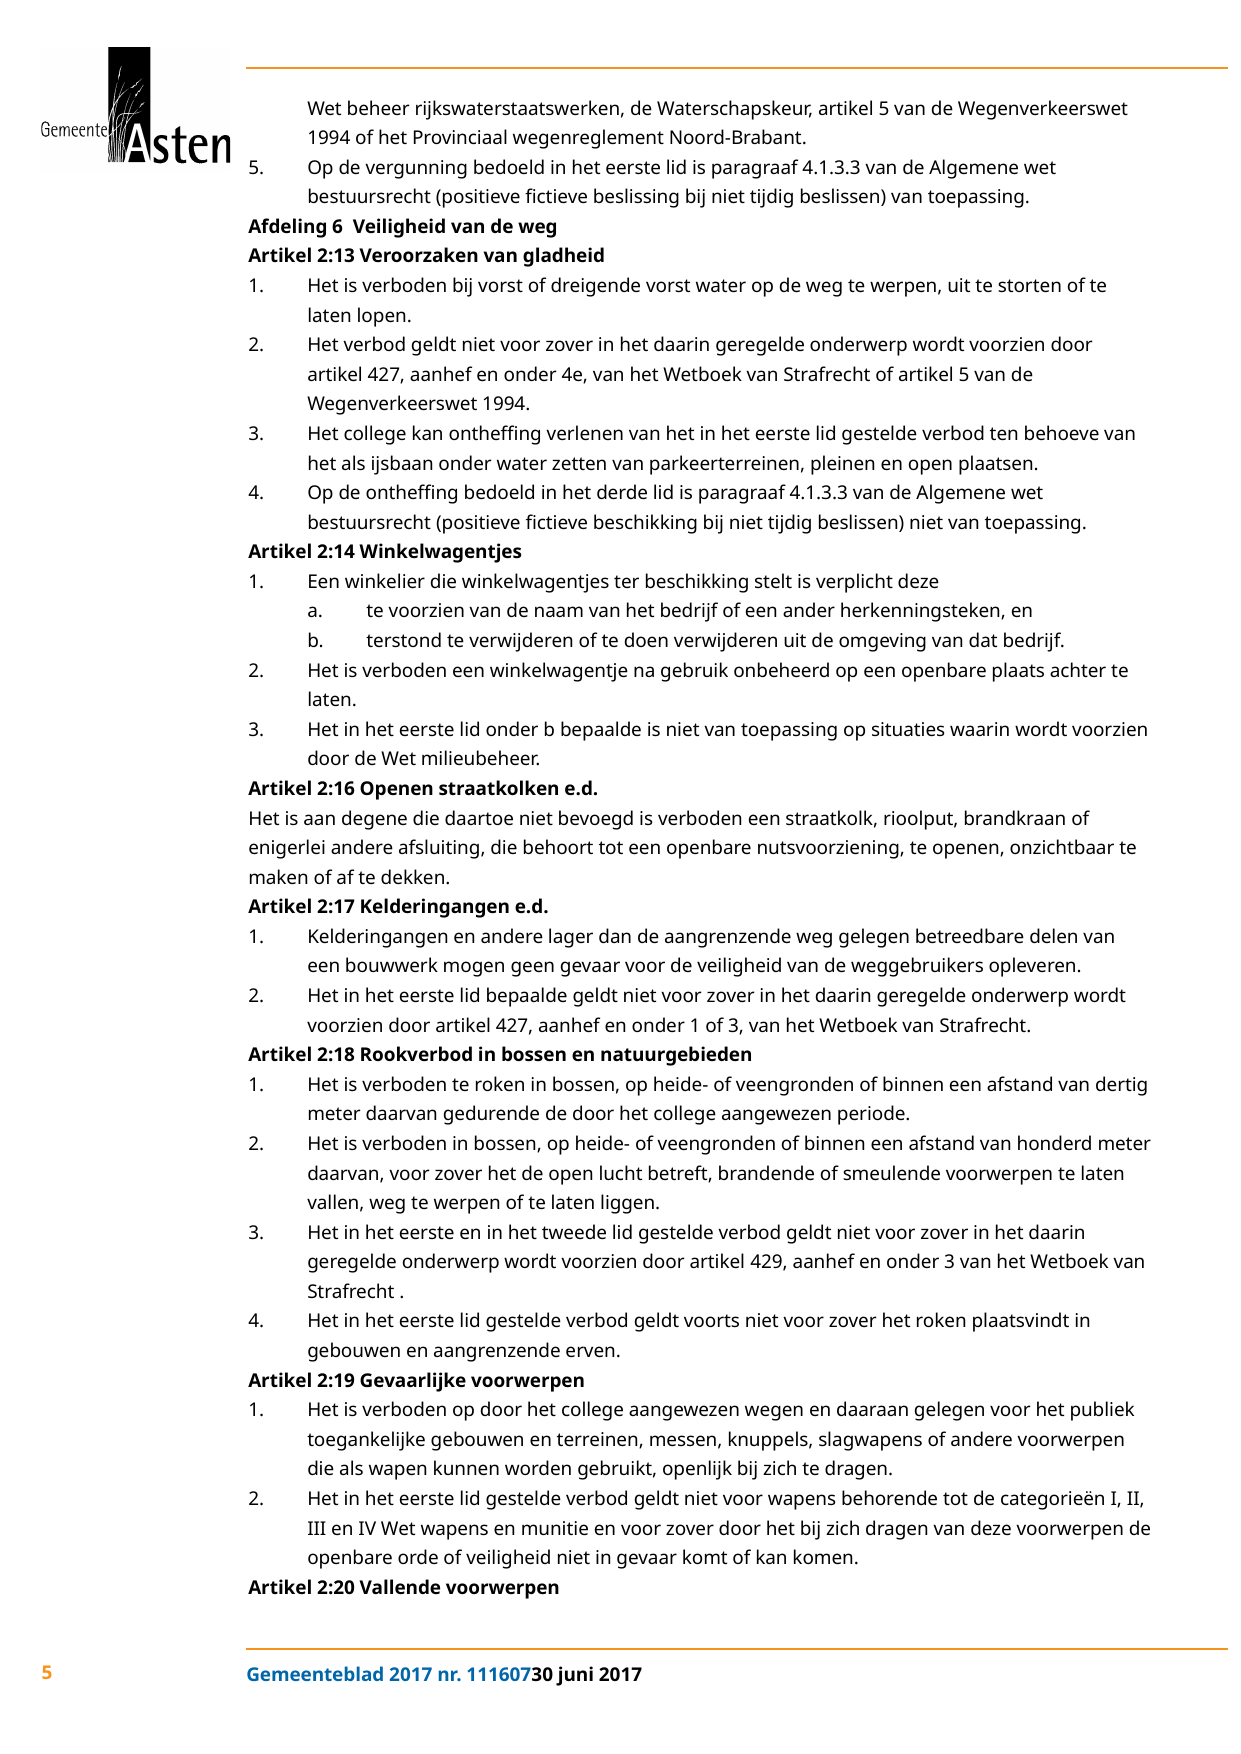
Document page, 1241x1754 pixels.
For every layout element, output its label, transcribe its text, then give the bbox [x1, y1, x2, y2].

list Het in het eerste lid gestelde verbod geldt niet voor wapens behorende tot de categorieën I, II, III en IV Wet wapens en munitie en voor zover door het bij zich dragen van deze voorwerpen de openbare orde of veiligheid niet in gevaar komt of kan komen. [248, 1485, 1152, 1570]
text Het is aan degene die daartoe niet bevoegd is verboden een straatkolk, rioolput, brandkraan of enigerlei andere afsluiting, die behoort tot een openbare nutsvoorziening, te openen, onzichtbaar te maken of af te dekken. [248, 805, 1152, 890]
list Het is verboden een winkelwagentje na gebruik onbeheerd op een openbare plaats achter te laten. [248, 657, 1152, 712]
list Op de vergunning bedoeld in het eerste lid is paragraaf 4.1.3.3 van de Algemene wet bestuursrecht (positieve fictieve beslissing bij niet tijdig beslissen) van toepassing. [248, 154, 1152, 209]
list Het is verboden op door het college aangewezen wegen en daaraan gelegen voor het publiek toegankelijke gebouwen en terreinen, messen, knuppels, slagwapens of andere voorwerpen die als wapen kunnen worden gebruikt, openlijk bij zich te dragen. [248, 1396, 1152, 1481]
list terstond te verwijderen of te doen verwijderen uit de omgeving van dat bedrijf. [307, 627, 1152, 653]
list Het verbod geldt niet voor zover in het daarin geregelde onderwerp wordt voorzien door artikel 427, aanhef en onder 4e, van het Wetboek van Strafrecht of artikel 5 van de Wegenverkeerswet 1994. [248, 331, 1152, 416]
text Artikel 2:19 Gevaarlijke voorwerpen [248, 1367, 1152, 1393]
list Het college kan ontheffing verlenen van het in het eerste lid gestelde verbod ten behoeve van het als ijsbaan onder water zetten van parkeerterreinen, pleinen en open plaatsen. [248, 420, 1152, 476]
list Het in het eerste lid onder b bepaalde is niet van toepassing op situaties waarin wordt voorzien door de Wet milieubeheer. [248, 716, 1152, 771]
list Kelderingangen en andere lager dan de aangrenzende weg gelegen betreedbare delen van een bouwwerk mogen geen gevaar voor de veiligheid van de weggebruikers opleveren. [248, 923, 1152, 978]
list Het in het eerste en in het tweede lid gestelde verbod geldt niet voor zover in het daarin geregelde onderwerp wordt voorzien door artikel 429, aanhef en onder 3 van het Wetboek van Strafrecht . [248, 1219, 1152, 1304]
text Artikel 2:16 Openen straatkolken e.d. [248, 775, 1152, 801]
text Afdeling 6 Veiligheid van de weg [248, 213, 1152, 239]
list Het in het eerste lid gestelde verbod geldt voorts niet voor zover het roken plaatsvindt in gebouwen en aangrenzende erven. [248, 1308, 1152, 1363]
list Het in het eerste lid bepaalde geldt niet voor zover in het daarin geregelde onderwerp wordt voorzien door artikel 427, aanhef en onder 1 of 3, van het Wetboek van Strafrecht. [248, 982, 1152, 1038]
picture [41, 47, 231, 172]
text Artikel 2:13 Veroorzaken van gladheid [248, 243, 1152, 268]
list Het is verboden bij vorst of dreigende vorst water op de weg te werpen, uit te storten of te laten lopen. [248, 272, 1152, 328]
list Een winkelier die winkelwagentjes ter beschikking stelt is verplicht deze [248, 568, 1152, 594]
list Wet beheer rijkswaterstaatswerken, de Waterschapskeur, artikel 5 van de Wegenverkeerswet 1994 of het Provinciaal wegenreglement Noord-Brabant. [248, 95, 1152, 150]
text Artikel 2:20 Vallende voorwerpen [248, 1574, 1152, 1600]
list Het is verboden te roken in bossen, op heide- of veengronden of binnen een afstand van dertig meter daarvan gedurende de door het college aangewezen periode. [248, 1071, 1152, 1126]
list te voorzien van de naam van het bedrijf of een ander herkenningsteken, en [307, 598, 1152, 623]
text Artikel 2:17 Kelderingangen e.d. [248, 893, 1152, 919]
text Artikel 2:14 Winkelwagentjes [248, 538, 1152, 564]
text Artikel 2:18 Rookverbod in bossen en natuurgebieden [248, 1041, 1152, 1067]
list Op de ontheffing bedoeld in het derde lid is paragraaf 4.1.3.3 van de Algemene wet bestuursrecht (positieve fictieve beschikking bij niet tijdig beslissen) niet van toepassing. [248, 479, 1152, 535]
list Het is verboden in bossen, op heide- of veengronden of binnen een afstand van honderd meter daarvan, voor zover het de open lucht betreft, brandende of smeulende voorwerpen te laten vallen, weg te werpen of te laten liggen. [248, 1130, 1152, 1215]
